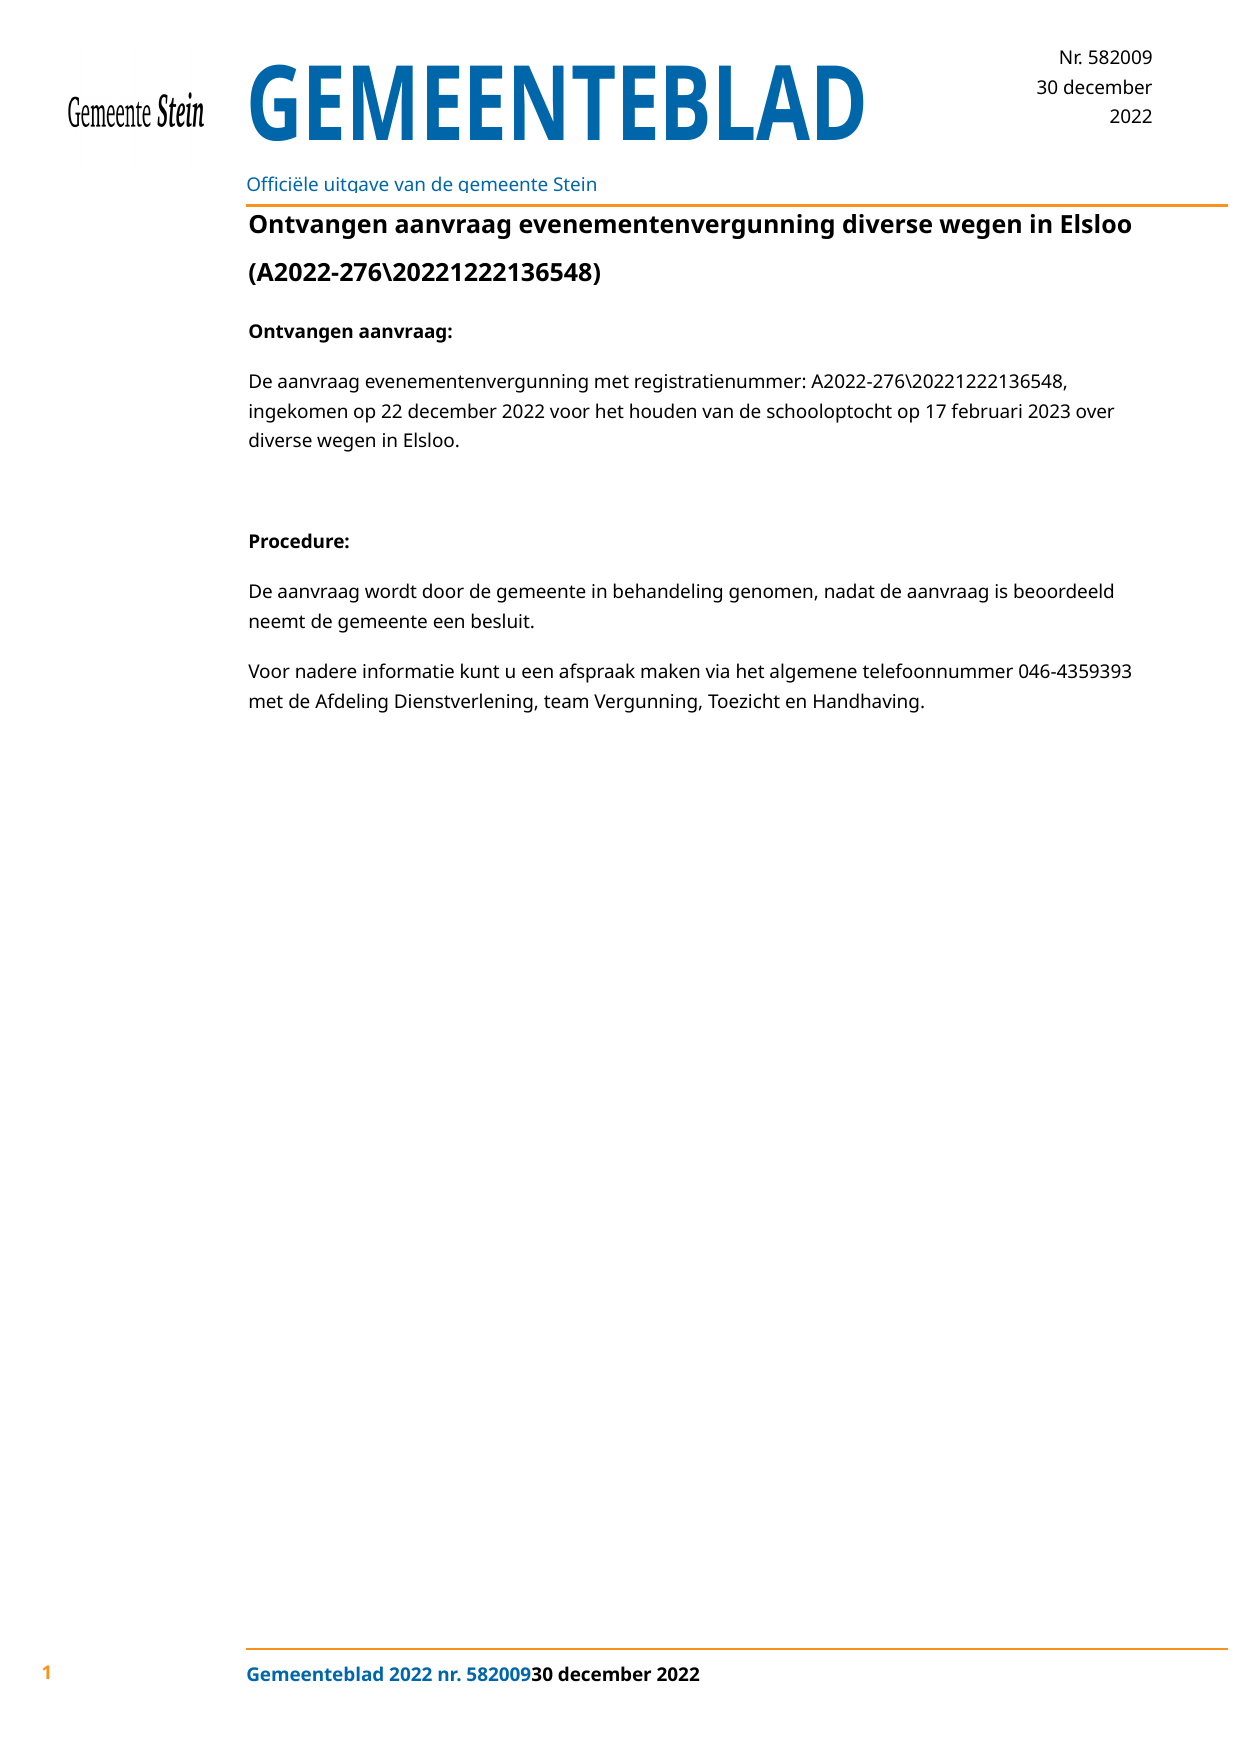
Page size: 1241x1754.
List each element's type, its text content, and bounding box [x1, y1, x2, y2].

text Voor nadere informatie kunt u een afspraak maken via het algemene telefoonnummer 046-4359393 met de Afdeling Dienstverlening, team Vergunning, Toezicht en Handhaving. [248, 659, 1152, 714]
text Ontvangen aanvraag: [248, 318, 1152, 344]
text De aanvraag evenementenvergunning met registratienummer: A2022-276\20221222136548, ingekomen op 22 december 2022 voor het houden van de schooloptocht op 17 februari 2023 over diverse wegen in Elsloo. [248, 368, 1152, 453]
text Ontvangen aanvraag evenementenvergunning diverse wegen in Elsloo (A2022-276\20221222136548) [248, 207, 1152, 288]
text Procedure: [248, 528, 1152, 554]
picture [41, 47, 231, 172]
text De aanvraag wordt door de gemeente in behandeling genomen, nadat de aanvraag is beoordeeld neemt de gemeente een besluit. [248, 579, 1152, 634]
